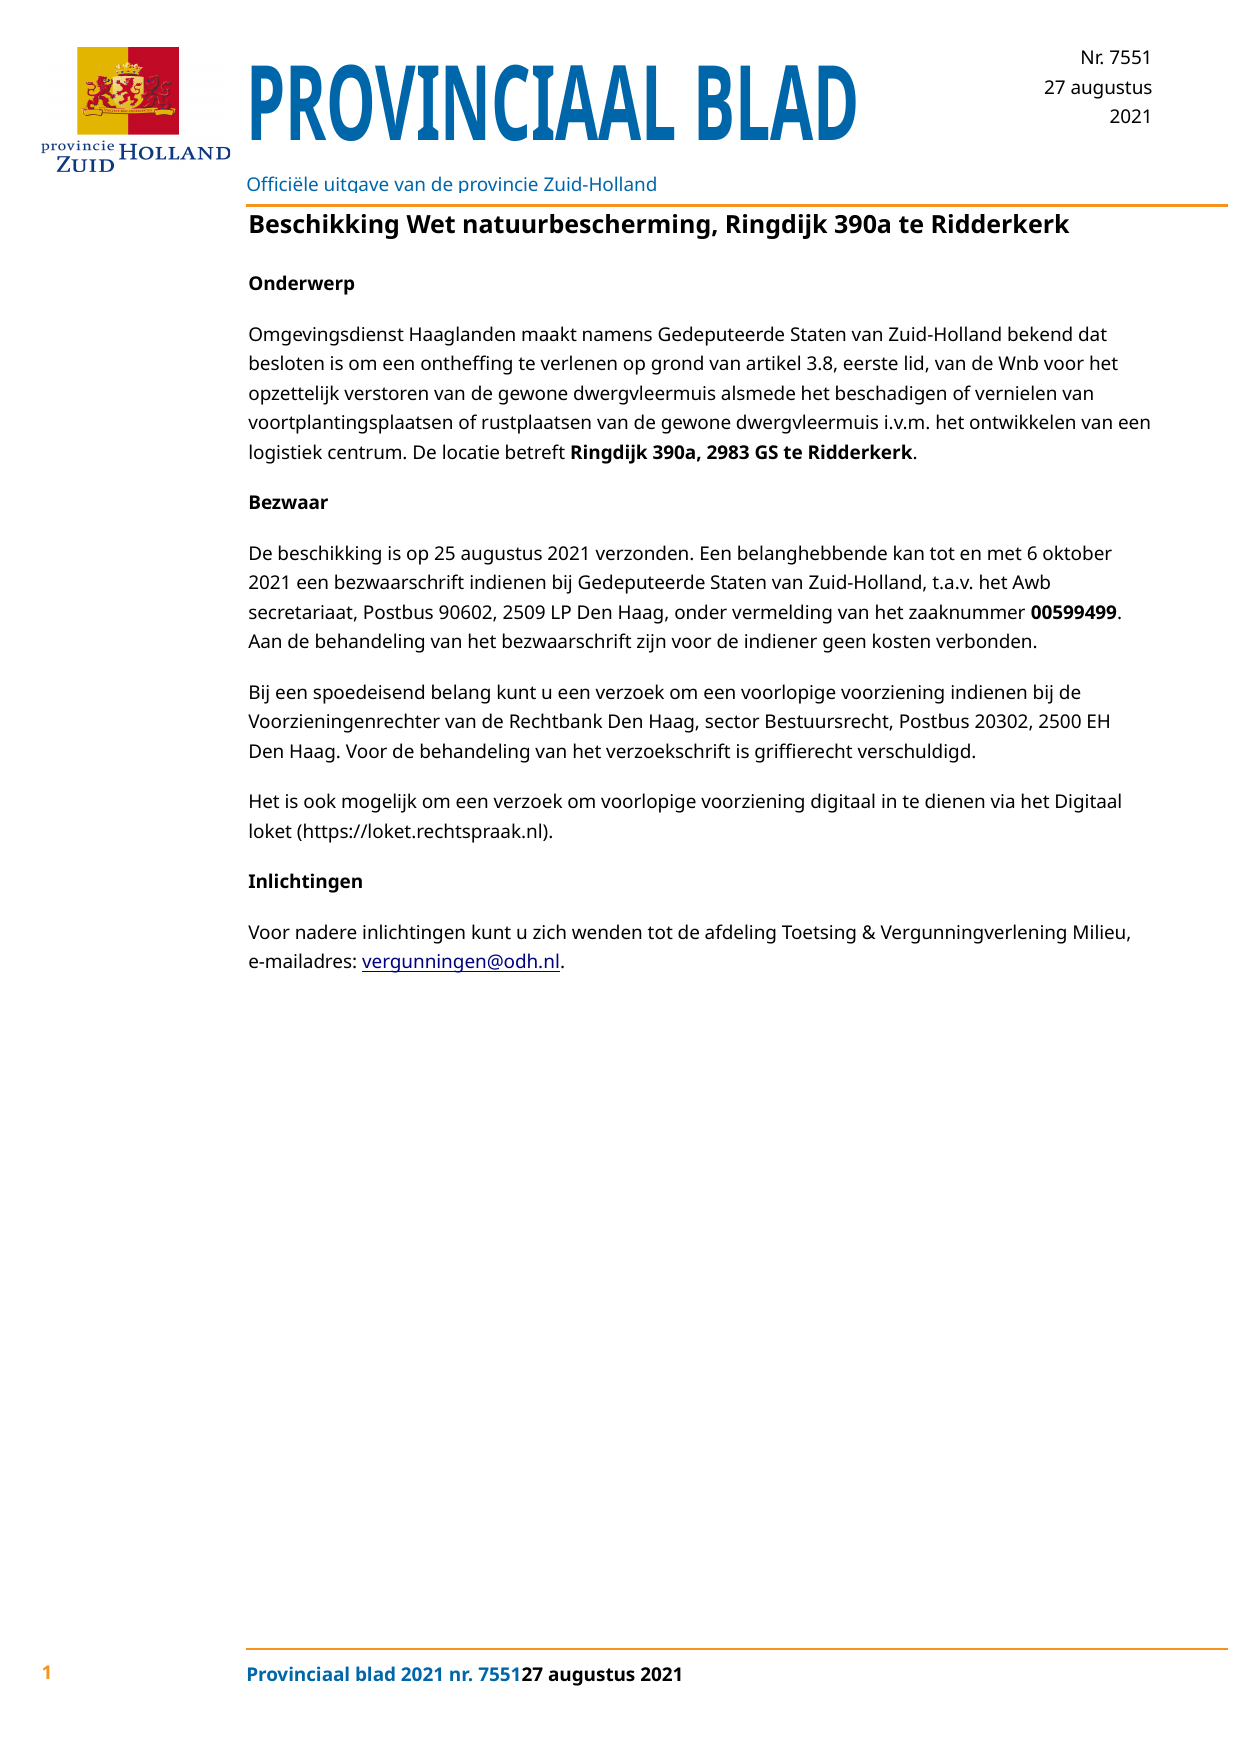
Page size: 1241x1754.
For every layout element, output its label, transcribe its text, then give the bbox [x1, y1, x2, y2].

text Voor nadere inlichtingen kunt u zich wenden tot de afdeling Toetsing & Vergunningverlening Milieu, e-mailadres: vergunningen@odh.nl. [248, 919, 1152, 974]
text Onderwerp [248, 270, 1152, 296]
text De beschikking is op 25 augustus 2021 verzonden. Een belanghebbende kan tot en met 6 oktober 2021 een bezwaarschrift indienen bij Gedeputeerde Staten van Zuid-Holland, t.a.v. het Awb secretariaat, Postbus 90602, 2509 LP Den Haag, onder vermelding van het zaaknummer 00599499. Aan de behandeling van het bezwaarschrift zijn voor de indiener geen kosten verbonden. [248, 540, 1152, 654]
text Beschikking Wet natuurbescherming, Ringdijk 390a te Ridderkerk [248, 207, 1152, 241]
picture [41, 47, 231, 172]
text Bij een spoedeisend belang kunt u een verzoek om een voorlopige voorziening indienen bij de Voorzieningenrechter van de Rechtbank Den Haag, sector Bestuursrecht, Postbus 20302, 2500 EH Den Haag. Voor de behandeling van het verzoekschrift is griffierecht verschuldigd. [248, 679, 1152, 764]
text Het is ook mogelijk om een verzoek om voorlopige voorziening digitaal in te dienen via het Digitaal loket (https://loket.rechtspraak.nl). [248, 789, 1152, 844]
text Bezwaar [248, 489, 1152, 515]
text Omgevingsdienst Haaglanden maakt namens Gedeputeerde Staten van Zuid-Holland bekend dat besloten is om een ontheffing te verlenen op grond van artikel 3.8, eerste lid, van de Wnb voor het opzettelijk verstoren van de gewone dwergvleermuis alsmede het beschadigen of vernielen van voortplantingsplaatsen of rustplaatsen van de gewone dwergvleermuis i.v.m. het ontwikkelen van een logistiek centrum. De locatie betreft Ringdijk 390a, 2983 GS te Ridderkerk. [248, 321, 1152, 465]
text Inlichtingen [248, 869, 1152, 894]
